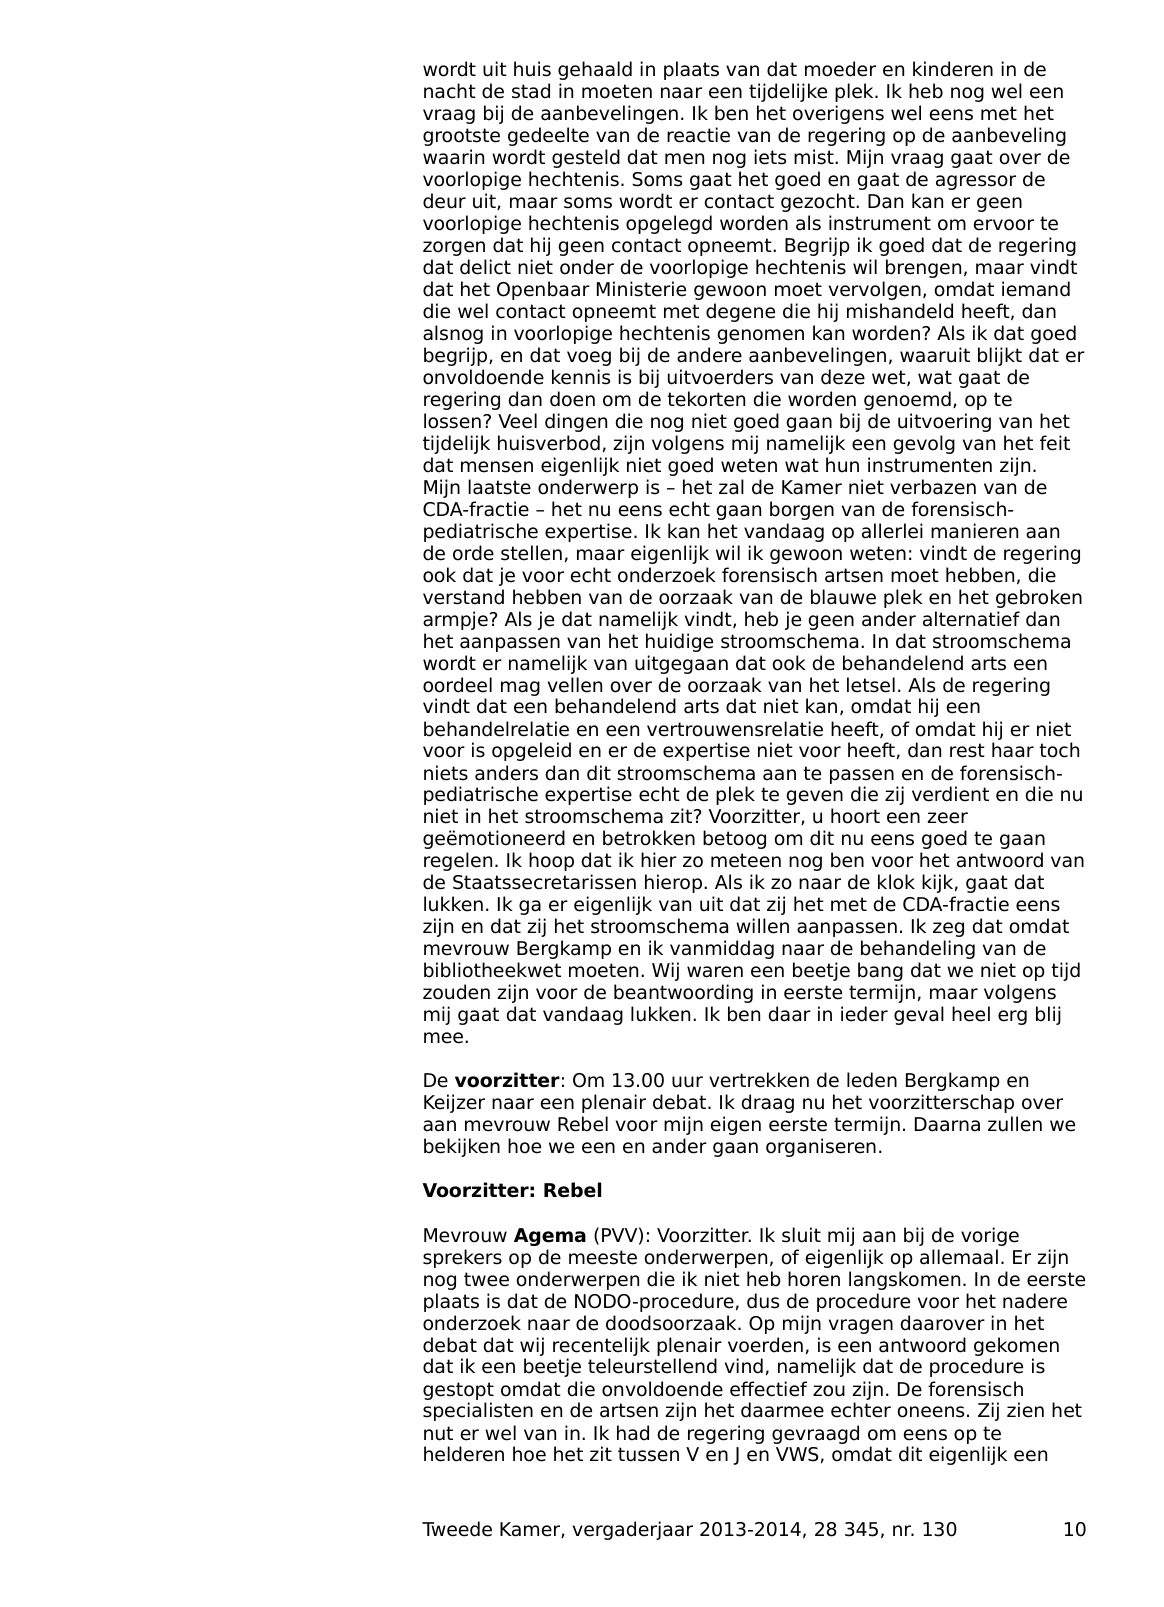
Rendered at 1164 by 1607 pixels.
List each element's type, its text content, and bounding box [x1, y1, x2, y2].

text Mijn laatste onderwerp is – het zal de Kamer niet verbazen van de CDA-fractie – het nu eens echt gaan borgen van de forensisch-pediatrische expertise. Ik kan het vandaag op allerlei manieren aan de orde stellen, maar eigenlijk wil ik gewoon weten: vindt de regering ook dat je voor echt onderzoek forensisch artsen moet hebben, die verstand hebben van de oorzaak van de blauwe plek en het gebroken armpje? Als je dat namelijk vindt, heb je geen ander alternatief dan het aanpassen van het huidige stroomschema. In dat stroomschema wordt er namelijk van uitgegaan dat ook de behandelend arts een oordeel mag vellen over de oorzaak van het letsel. Als de regering vindt dat een behandelend arts dat niet kan, omdat hij een behandelrelatie en een vertrouwensrelatie heeft, of omdat hij er niet voor is opgeleid en er de expertise niet voor heeft, dan rest haar toch niets anders dan dit stroomschema aan te passen en de forensisch-pediatrische expertise echt de plek te geven die zij verdient en die nu niet in het stroomschema zit? Voorzitter, u hoort een zeer geëmotioneerd en betrokken betoog om dit nu eens goed te gaan regelen. Ik hoop dat ik hier zo meteen nog ben voor het antwoord van de Staatssecretarissen hierop. Als ik zo naar de klok kijk, gaat dat lukken. Ik ga er eigenlijk van uit dat zij het met de CDA-fractie eens zijn en dat zij het stroomschema willen aanpassen. Ik zeg dat omdat mevrouw Bergkamp en ik vanmiddag naar de behandeling van de bibliotheekwet moeten. Wij waren een beetje bang dat we niet op tijd zouden zijn voor de beantwoording in eerste termijn, maar volgens mij gaat dat vandaag lukken. Ik ben daar in ieder geval heel erg blij mee. [422, 477, 1087, 1048]
subtitle Voorzitter: Rebel [422, 1180, 1087, 1202]
text Mevrouw Agema (PVV): Voorzitter. Ik sluit mij aan bij de vorige sprekers op de meeste onderwerpen, of eigenlijk op allemaal. Er zijn nog twee onderwerpen die ik niet heb horen langskomen. In de eerste plaats is dat de NODO-procedure, dus de procedure voor het nadere onderzoek naar de doodsoorzaak. Op mijn vragen daarover in het debat dat wij recentelijk plenair voerden, is een antwoord gekomen dat ik een beetje teleurstellend vind, namelijk dat de procedure is gestopt omdat die onvoldoende effectief zou zijn. De forensisch specialisten en de artsen zijn het daarmee echter oneens. Zij zien het nut er wel van in. Ik had de regering gevraagd om eens op te helderen hoe het zit tussen V en J en VWS, omdat dit eigenlijk een [422, 1224, 1087, 1466]
text wordt uit huis gehaald in plaats van dat moeder en kinderen in de nacht de stad in moeten naar een tijdelijke plek. Ik heb nog wel een vraag bij de aanbevelingen. Ik ben het overigens wel eens met het grootste gedeelte van de reactie van de regering op de aanbeveling waarin wordt gesteld dat men nog iets mist. Mijn vraag gaat over de voorlopige hechtenis. Soms gaat het goed en gaat de agressor de deur uit, maar soms wordt er contact gezocht. Dan kan er geen voorlopige hechtenis opgelegd worden als instrument om ervoor te zorgen dat hij geen contact opneemt. Begrijp ik goed dat de regering dat delict niet onder de voorlopige hechtenis wil brengen, maar vindt dat het Openbaar Ministerie gewoon moet vervolgen, omdat iemand die wel contact opneemt met degene die hij mishandeld heeft, dan alsnog in voorlopige hechtenis genomen kan worden? Als ik dat goed begrijp, en dat voeg bij de andere aanbevelingen, waaruit blijkt dat er onvoldoende kennis is bij uitvoerders van deze wet, wat gaat de regering dan doen om de tekorten die worden genoemd, op te lossen? Veel dingen die nog niet goed gaan bij de uitvoering van het tijdelijk huisverbod, zijn volgens mij namelijk een gevolg van het feit dat mensen eigenlijk niet goed weten wat hun instrumenten zijn. [422, 59, 1087, 477]
text De voorzitter: Om 13.00 uur vertrekken de leden Bergkamp en Keijzer naar een plenair debat. Ik draag nu het voorzitterschap over aan mevrouw Rebel voor mijn eigen eerste termijn. Daarna zullen we bekijken hoe we een en ander gaan organiseren. [422, 1070, 1087, 1158]
